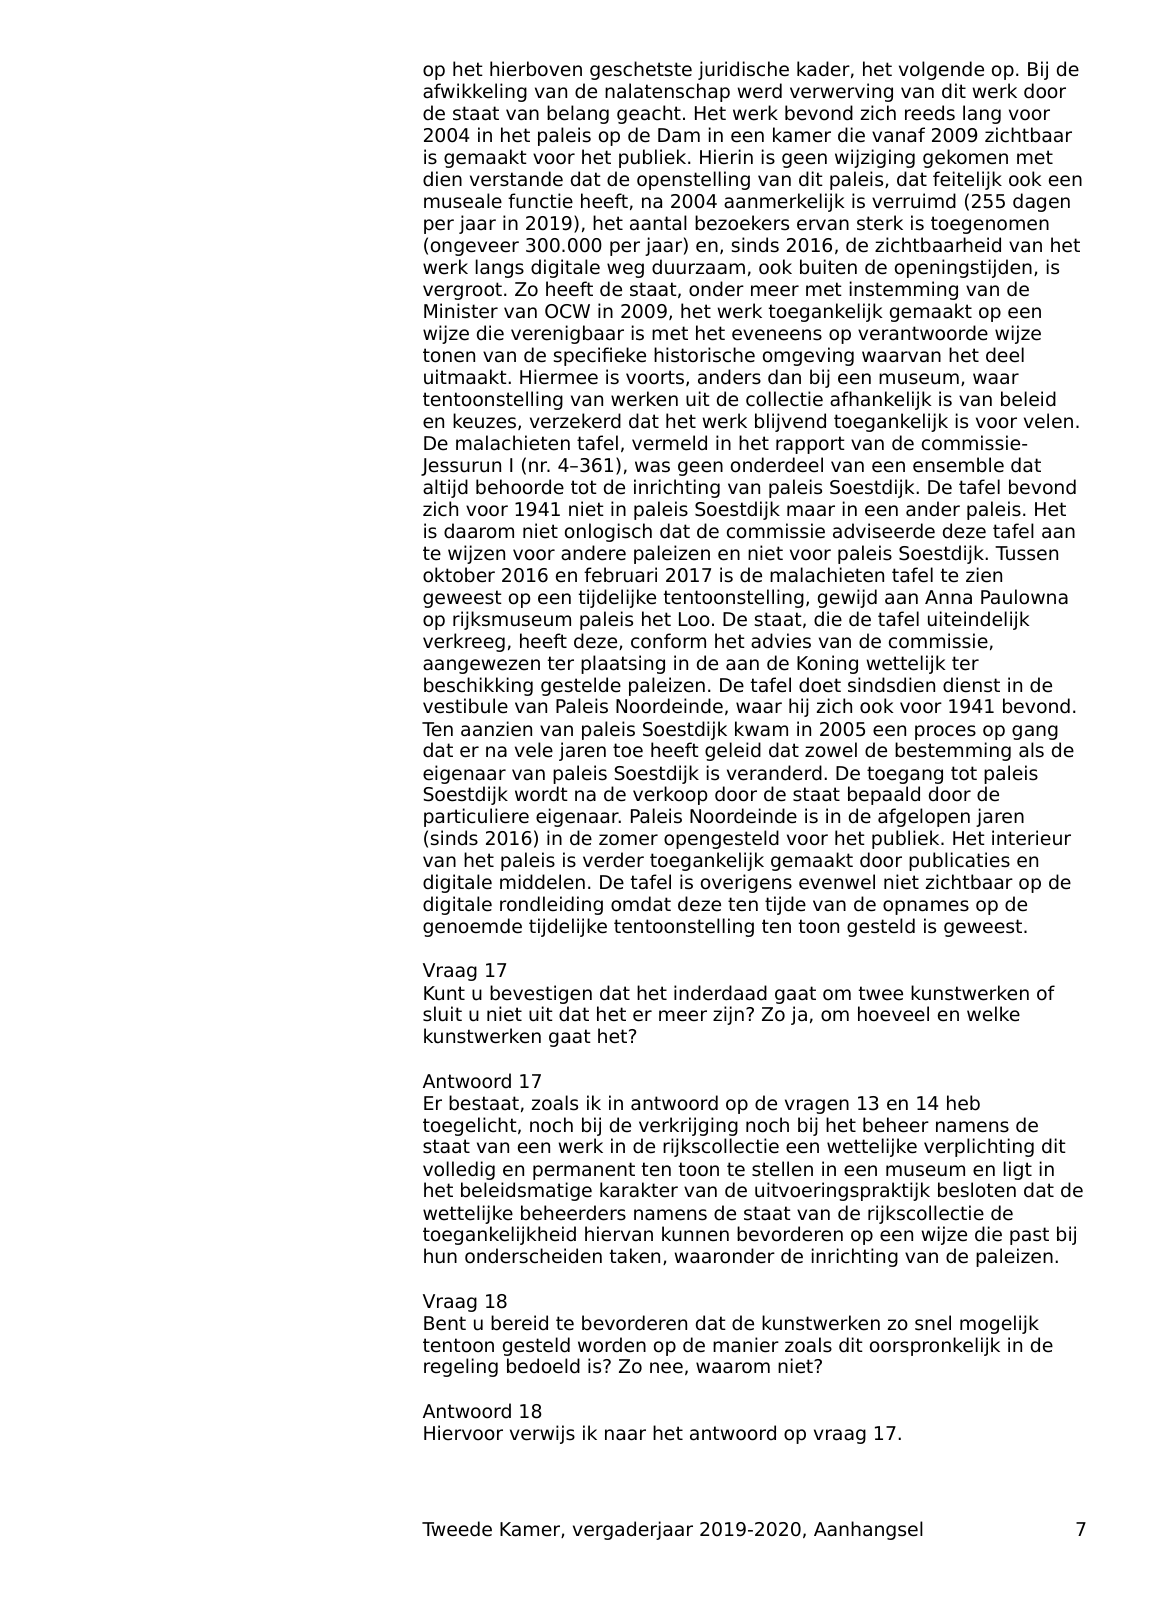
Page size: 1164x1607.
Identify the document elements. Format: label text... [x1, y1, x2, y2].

text Kunt u bevestigen dat het inderdaad gaat om twee kunstwerken of sluit u niet uit dat het er meer zijn? Zo ja, om hoeveel en welke kunstwerken gaat het? [422, 982, 1087, 1048]
text De malachieten tafel, vermeld in het rapport van de commissie-Jessurun I (nr. 4–361), was geen onderdeel van een ensemble dat altijd behoorde tot de inrichting van paleis Soestdijk. De tafel bevond zich voor 1941 niet in paleis Soestdijk maar in een ander paleis. Het is daarom niet onlogisch dat de commissie adviseerde deze tafel aan te wijzen voor andere paleizen en niet voor paleis Soestdijk. Tussen oktober 2016 en februari 2017 is de malachieten tafel te zien geweest op een tijdelijke tentoonstelling, gewijd aan Anna Paulowna op rijksmuseum paleis het Loo. De staat, die de tafel uiteindelijk verkreeg, heeft deze, conform het advies van de commissie, aangewezen ter plaatsing in de aan de Koning wettelijk ter beschikking gestelde paleizen. De tafel doet sindsdien dienst in de vestibule van Paleis Noordeinde, waar hij zich ook voor 1941 bevond. Ten aanzien van paleis Soestdijk kwam in 2005 een proces op gang dat er na vele jaren toe heeft geleid dat zowel de bestemming als de eigenaar van paleis Soestdijk is veranderd. De toegang tot paleis Soestdijk wordt na de verkoop door de staat bepaald door de particuliere eigenaar. Paleis Noordeinde is in de afgelopen jaren (sinds 2016) in de zomer opengesteld voor het publiek. Het interieur van het paleis is verder toegankelijk gemaakt door publicaties en digitale middelen. De tafel is overigens evenwel niet zichtbaar op de digitale rondleiding omdat deze ten tijde van de opnames op de genoemde tijdelijke tentoonstelling ten toon gesteld is geweest. [422, 433, 1087, 938]
text op het hierboven geschetste juridische kader, het volgende op. Bij de afwikkeling van de nalatenschap werd verwerving van dit werk door de staat van belang geacht. Het werk bevond zich reeds lang voor 2004 in het paleis op de Dam in een kamer die vanaf 2009 zichtbaar is gemaakt voor het publiek. Hierin is geen wijziging gekomen met dien verstande dat de openstelling van dit paleis, dat feitelijk ook een museale functie heeft, na 2004 aanmerkelijk is verruimd (255 dagen per jaar in 2019), het aantal bezoekers ervan sterk is toegenomen (ongeveer 300.000 per jaar) en, sinds 2016, de zichtbaarheid van het werk langs digitale weg duurzaam, ook buiten de openingstijden, is vergroot. Zo heeft de staat, onder meer met instemming van de Minister van OCW in 2009, het werk toegankelijk gemaakt op een wijze die verenigbaar is met het eveneens op verantwoorde wijze tonen van de specifieke historische omgeving waarvan het deel uitmaakt. Hiermee is voorts, anders dan bij een museum, waar tentoonstelling van werken uit de collectie afhankelijk is van beleid en keuzes, verzekerd dat het werk blijvend toegankelijk is voor velen. [422, 59, 1087, 433]
text Antwoord 17 [422, 1071, 1087, 1092]
text Er bestaat, zoals ik in antwoord op de vragen 13 en 14 heb toegelicht, noch bij de verkrijging noch bij het beheer namens de staat van een werk in de rijkscollectie een wettelijke verplichting dit volledig en permanent ten toon te stellen in een museum en ligt in het beleidsmatige karakter van de uitvoeringspraktijk besloten dat de wettelijke beheerders namens de staat van de rijkscollectie de toegankelijkheid hiervan kunnen bevorderen op een wijze die past bij hun onderscheiden taken, waaronder de inrichting van de paleizen. [422, 1092, 1087, 1268]
text Bent u bereid te bevorderen dat de kunstwerken zo snel mogelijk tentoon gesteld worden op de manier zoals dit oorspronkelijk in de regeling bedoeld is? Zo nee, waarom niet? [422, 1312, 1087, 1378]
text Antwoord 18 [422, 1401, 1087, 1423]
text Vraag 17 [422, 960, 1087, 982]
text Hiervoor verwijs ik naar het antwoord op vraag 17. [422, 1423, 1087, 1444]
text Vraag 18 [422, 1291, 1087, 1312]
